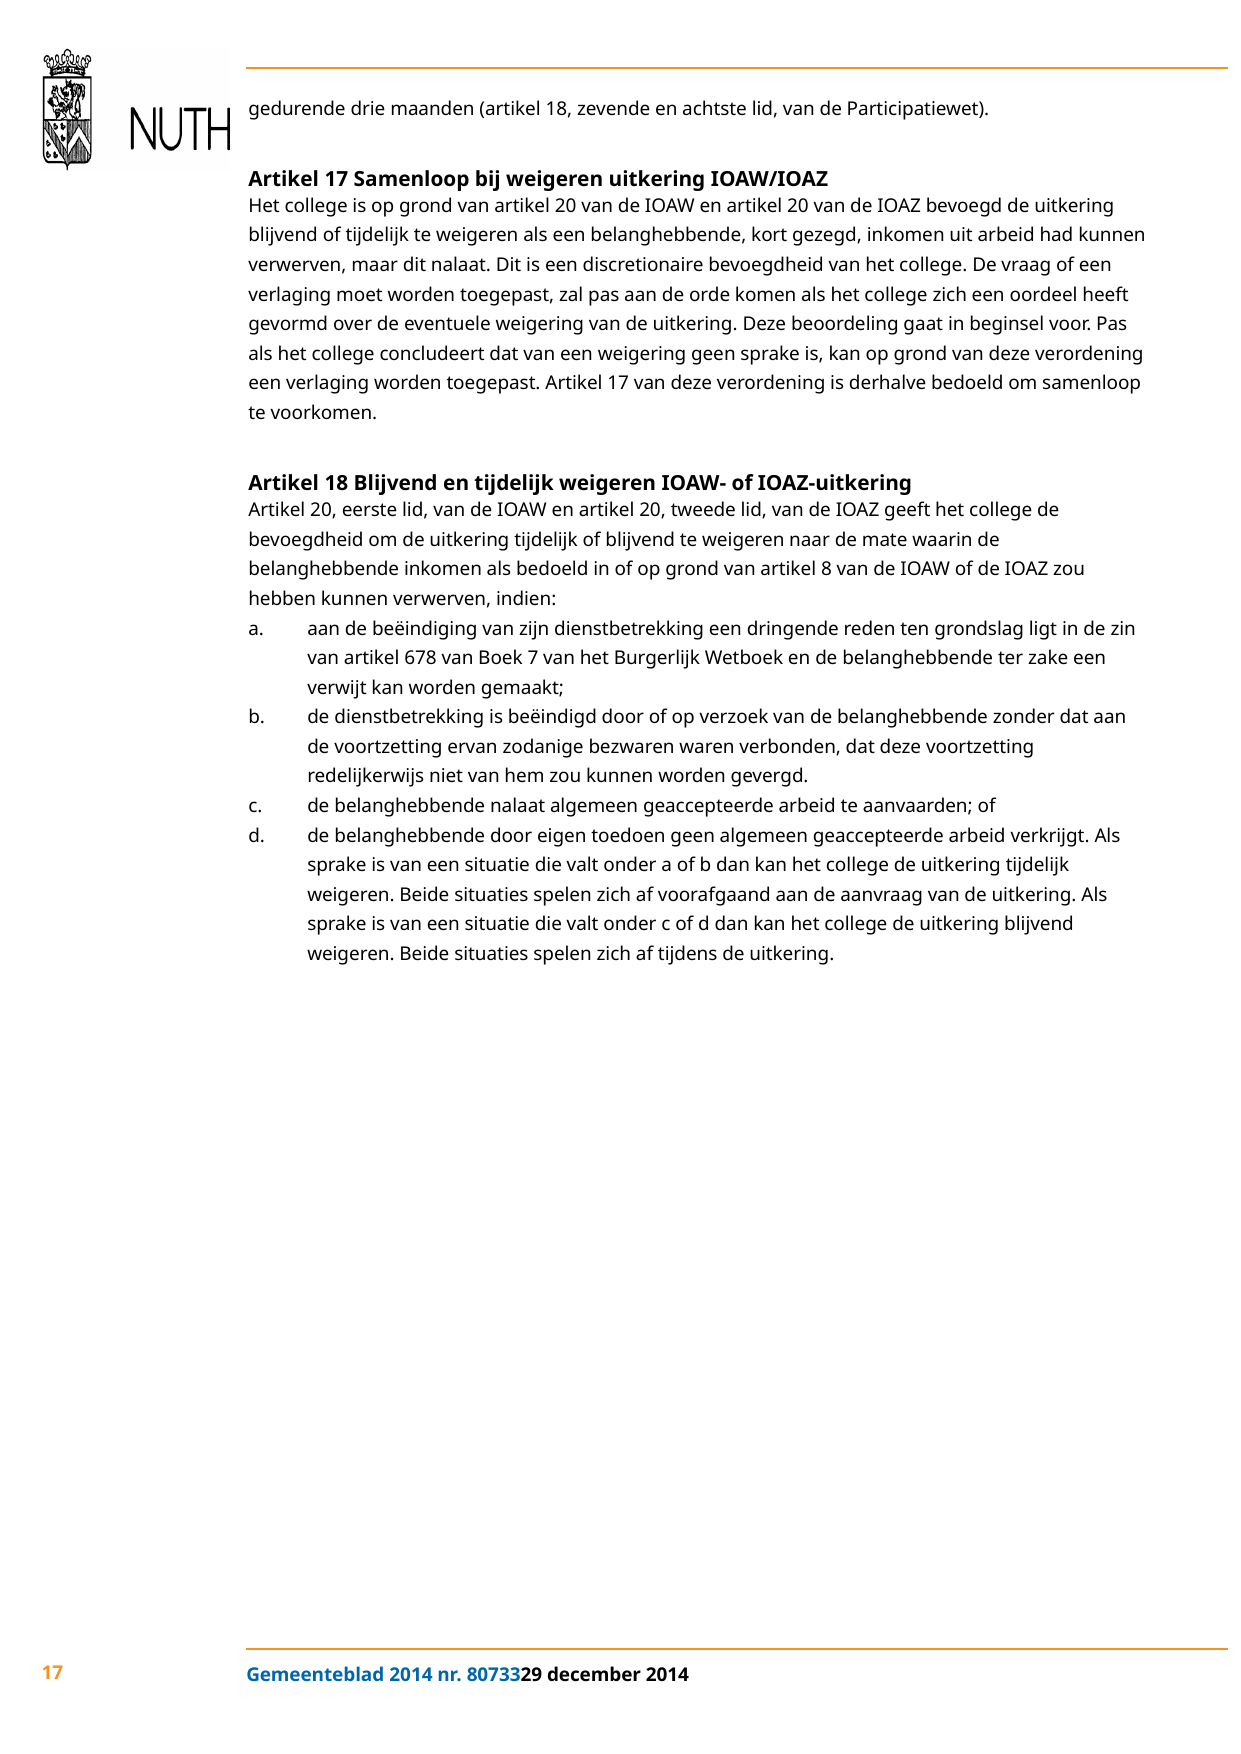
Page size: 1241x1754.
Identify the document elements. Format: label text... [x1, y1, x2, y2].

text Het college is op grond van artikel 20 van de IOAW en artikel 20 van de IOAZ bevoegd de uitkering blijvend of tijdelijk te weigeren als een belanghebbende, kort gezegd, inkomen uit arbeid had kunnen verwerven, maar dit nalaat. Dit is een discretionaire bevoegdheid van het college. De vraag of een verlaging moet worden toegepast, zal pas aan de orde komen als het college zich een oordeel heeft gevormd over de eventuele weigering van de uitkering. Deze beoordeling gaat in beginsel voor. Pas als het college concludeert dat van een weigering geen sprake is, kan op grond van deze verordening een verlaging worden toegepast. Artikel 17 van deze verordening is derhalve bedoeld om samenloop te voorkomen. [248, 192, 1152, 425]
picture [41, 47, 231, 172]
text Artikel 20, eerste lid, van de IOAW en artikel 20, tweede lid, van de IOAZ geeft het college de bevoegdheid om de uitkering tijdelijk of blijvend te weigeren naar de mate waarin de belanghebbende inkomen als bedoeld in of op grond van artikel 8 van de IOAW of de IOAZ zou hebben kunnen verwerven, indien: [248, 496, 1152, 611]
list aan de beëindiging van zijn dienstbetrekking een dringende reden ten grondslag ligt in de zin van artikel 678 van Boek 7 van het Burgerlijk Wetboek en de belanghebbende ter zake een verwijt kan worden gemaakt; [248, 615, 1152, 700]
list de dienstbetrekking is beëindigd door of op verzoek van de belanghebbende zonder dat aan de voortzetting ervan zodanige bezwaren waren verbonden, dat deze voortzetting redelijkerwijs niet van hem zou kunnen worden gevergd. [248, 703, 1152, 788]
list de belanghebbende door eigen toedoen geen algemeen geaccepteerde arbeid verkrijgt. Als sprake is van een situatie die valt onder a of b dan kan het college de uitkering tijdelijk weigeren. Beide situaties spelen zich af voorafgaand aan de aanvraag van de uitkering. Als sprake is van een situatie die valt onder c of d dan kan het college de uitkering blijvend weigeren. Beide situaties spelen zich af tijdens de uitkering. [248, 822, 1152, 966]
text Artikel 17 Samenloop bij weigeren uitkering IOAW/IOAZ [248, 164, 1152, 192]
text Artikel 18 Blijvend en tijdelijk weigeren IOAW- of IOAZ-uitkering [248, 468, 1152, 496]
list de belanghebbende nalaat algemeen geaccepteerde arbeid te aanvaarden; of [248, 792, 1152, 818]
text gedurende drie maanden (artikel 18, zevende en achtste lid, van de Participatiewet). [248, 95, 1152, 121]
